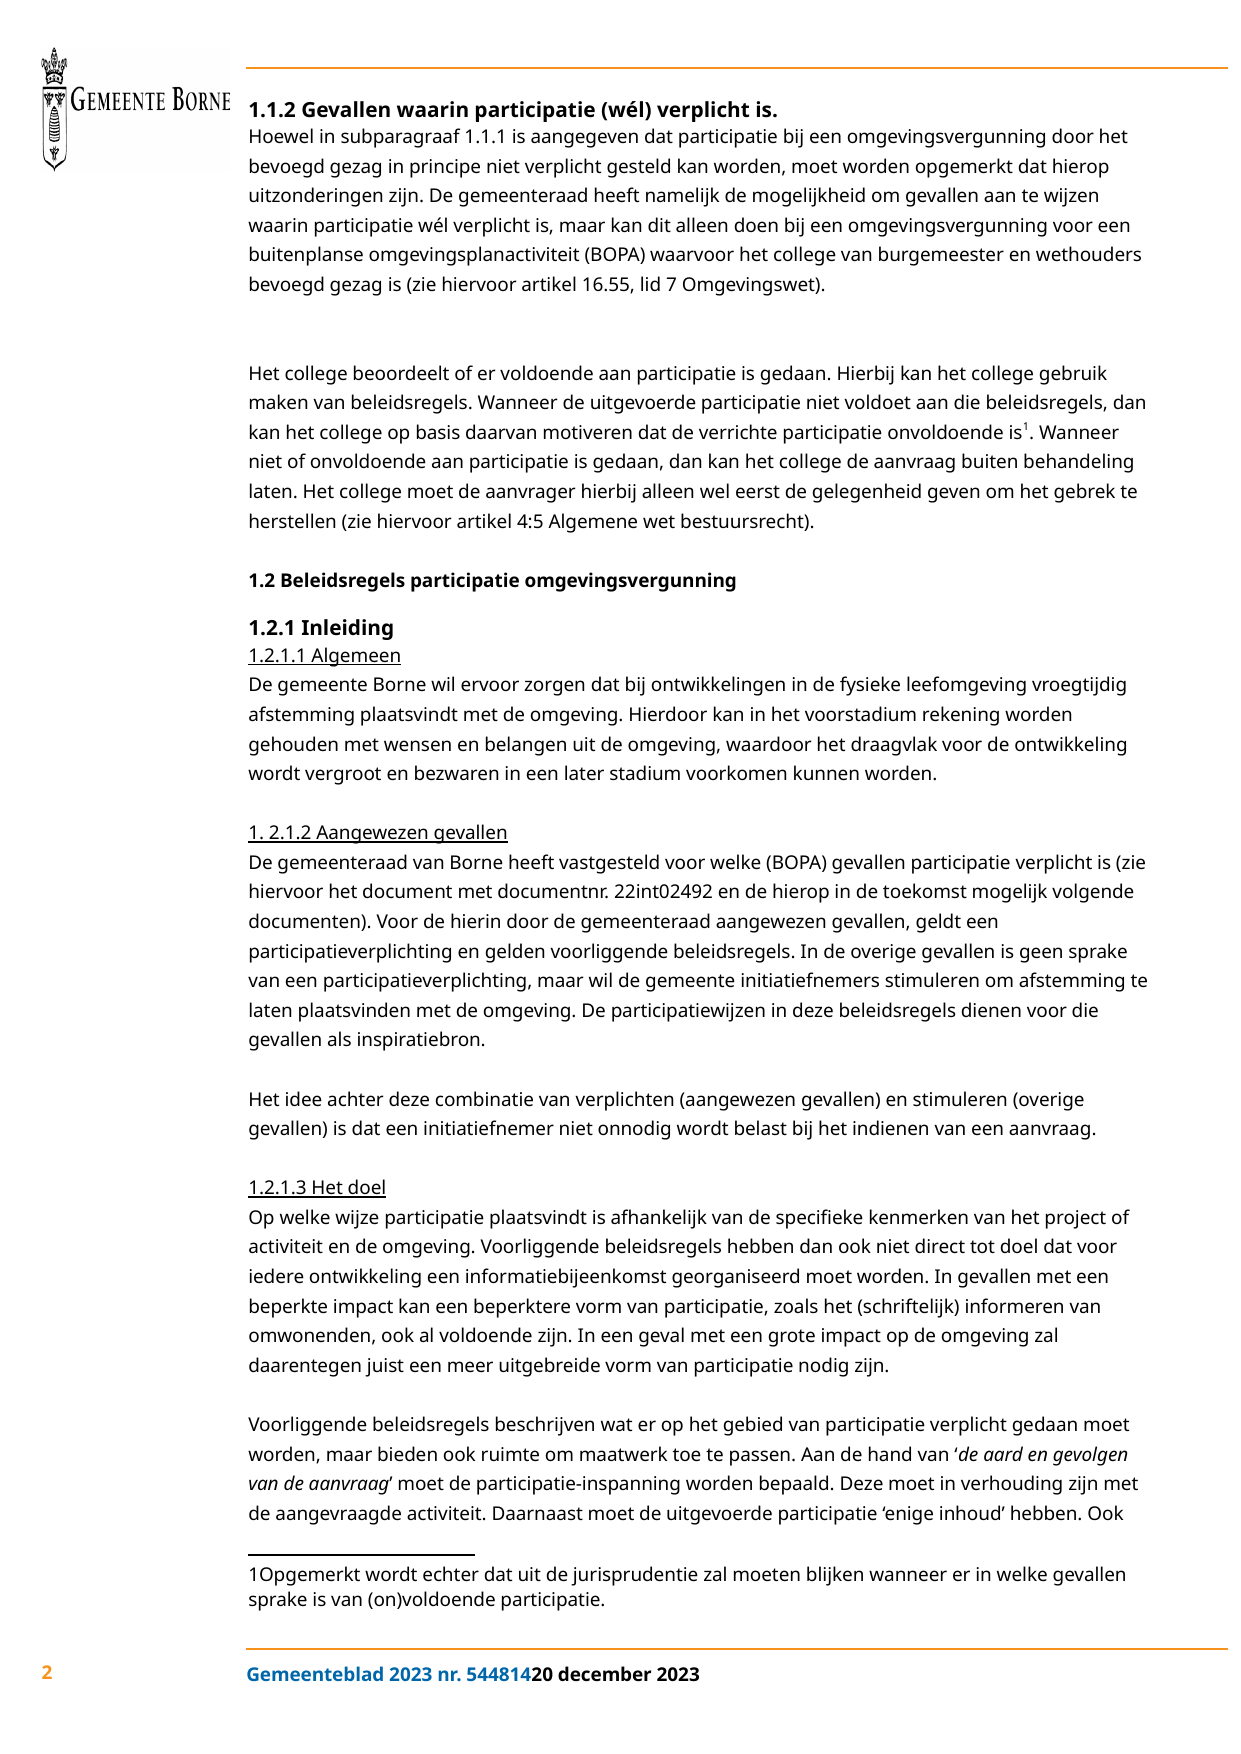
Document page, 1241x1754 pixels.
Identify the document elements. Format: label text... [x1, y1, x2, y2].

text Het idee achter deze combinatie van verplichten (aangewezen gevallen) en stimuleren (overige gevallen) is dat een initiatiefnemer niet onnodig wordt belast bij het indienen van een aanvraag. [248, 1086, 1152, 1141]
text 1.2.1.3 Het doel [248, 1174, 1152, 1200]
text 1.2.1.1 Algemeen [248, 642, 1152, 668]
text Het college beoordeelt of er voldoende aan participatie is gedaan. Hierbij kan het college gebruik maken van beleidsregels. Wanneer de uitgevoerde participatie niet voldoet aan die beleidsregels, dan kan het college op basis daarvan motiveren dat de verrichte participatie onvoldoende is. Wanneer niet of onvoldoende aan participatie is gedaan, dan kan het college de aanvraag buiten behandeling laten. Het college moet de aanvrager hierbij alleen wel eerst de gelegenheid geven om het gebrek te herstellen (zie hiervoor artikel 4:5 Algemene wet bestuursrecht). [248, 360, 1152, 533]
text 1. 2.1.2 Aangewezen gevallen [248, 819, 1152, 845]
picture [41, 47, 231, 172]
text De gemeente Borne wil ervoor zorgen dat bij ontwikkelingen in de fysieke leefomgeving vroegtijdig afstemming plaatsvindt met de omgeving. Hierdoor kan in het voorstadium rekening worden gehouden met wensen en belangen uit de omgeving, waardoor het draagvlak voor de ontwikkeling wordt vergroot en bezwaren in een later stadium voorkomen kunnen worden. [248, 672, 1152, 786]
text Voorliggende beleidsregels beschrijven wat er op het gebied van participatie verplicht gedaan moet worden, maar bieden ook ruimte om maatwerk toe te passen. Aan de hand van ‘de aard en gevolgen van de aanvraag’ moet de participatie-inspanning worden bepaald. Deze moet in verhouding zijn met de aangevraagde activiteit. Daarnaast moet de uitgevoerde participatie ‘enige inhoud’ hebben. Ook [248, 1411, 1152, 1526]
text 1.2 Beleidsregels participatie omgevingsvergunning [248, 567, 1152, 593]
text De gemeenteraad van Borne heeft vastgesteld voor welke (BOPA) gevallen participatie verplicht is (zie hiervoor het document met documentnr. 22int02492 en de hierop in de toekomst mogelijk volgende documenten). Voor de hierin door de gemeenteraad aangewezen gevallen, geldt een participatieverplichting en gelden voorliggende beleidsregels. In de overige gevallen is geen sprake van een participatieverplichting, maar wil de gemeente initiatiefnemers stimuleren om afstemming te laten plaatsvinden met de omgeving. De participatiewijzen in deze beleidsregels dienen voor die gevallen als inspiratiebron. [248, 849, 1152, 1052]
text 1.1.2 Gevallen waarin participatie (wél) verplicht is. [248, 95, 1152, 123]
text Opgemerkt wordt echter dat uit de jurisprudentie zal moeten blijken wanneer er in welke gevallen sprake is van (on)voldoende participatie. [248, 1561, 1152, 1612]
text 1.2.1 Inleiding [248, 613, 1152, 642]
text Hoewel in subparagraaf 1.1.1 is aangegeven dat participatie bij een omgevingsvergunning door het bevoegd gezag in principe niet verplicht gesteld kan worden, moet worden opgemerkt dat hierop uitzonderingen zijn. De gemeenteraad heeft namelijk de mogelijkheid om gevallen aan te wijzen waarin participatie wél verplicht is, maar kan dit alleen doen bij een omgevingsvergunning voor een buitenplanse omgevingsplanactiviteit (BOPA) waarvoor het college van burgemeester en wethouders bevoegd gezag is (zie hiervoor artikel 16.55, lid 7 Omgevingswet). [248, 123, 1152, 297]
text Op welke wijze participatie plaatsvindt is afhankelijk van de specifieke kenmerken van het project of activiteit en de omgeving. Voorliggende beleidsregels hebben dan ook niet direct tot doel dat voor iedere ontwikkeling een informatiebijeenkomst georganiseerd moet worden. In gevallen met een beperkte impact kan een beperktere vorm van participatie, zoals het (schriftelijk) informeren van omwonenden, ook al voldoende zijn. In een geval met een grote impact op de omgeving zal daarentegen juist een meer uitgebreide vorm van participatie nodig zijn. [248, 1204, 1152, 1378]
